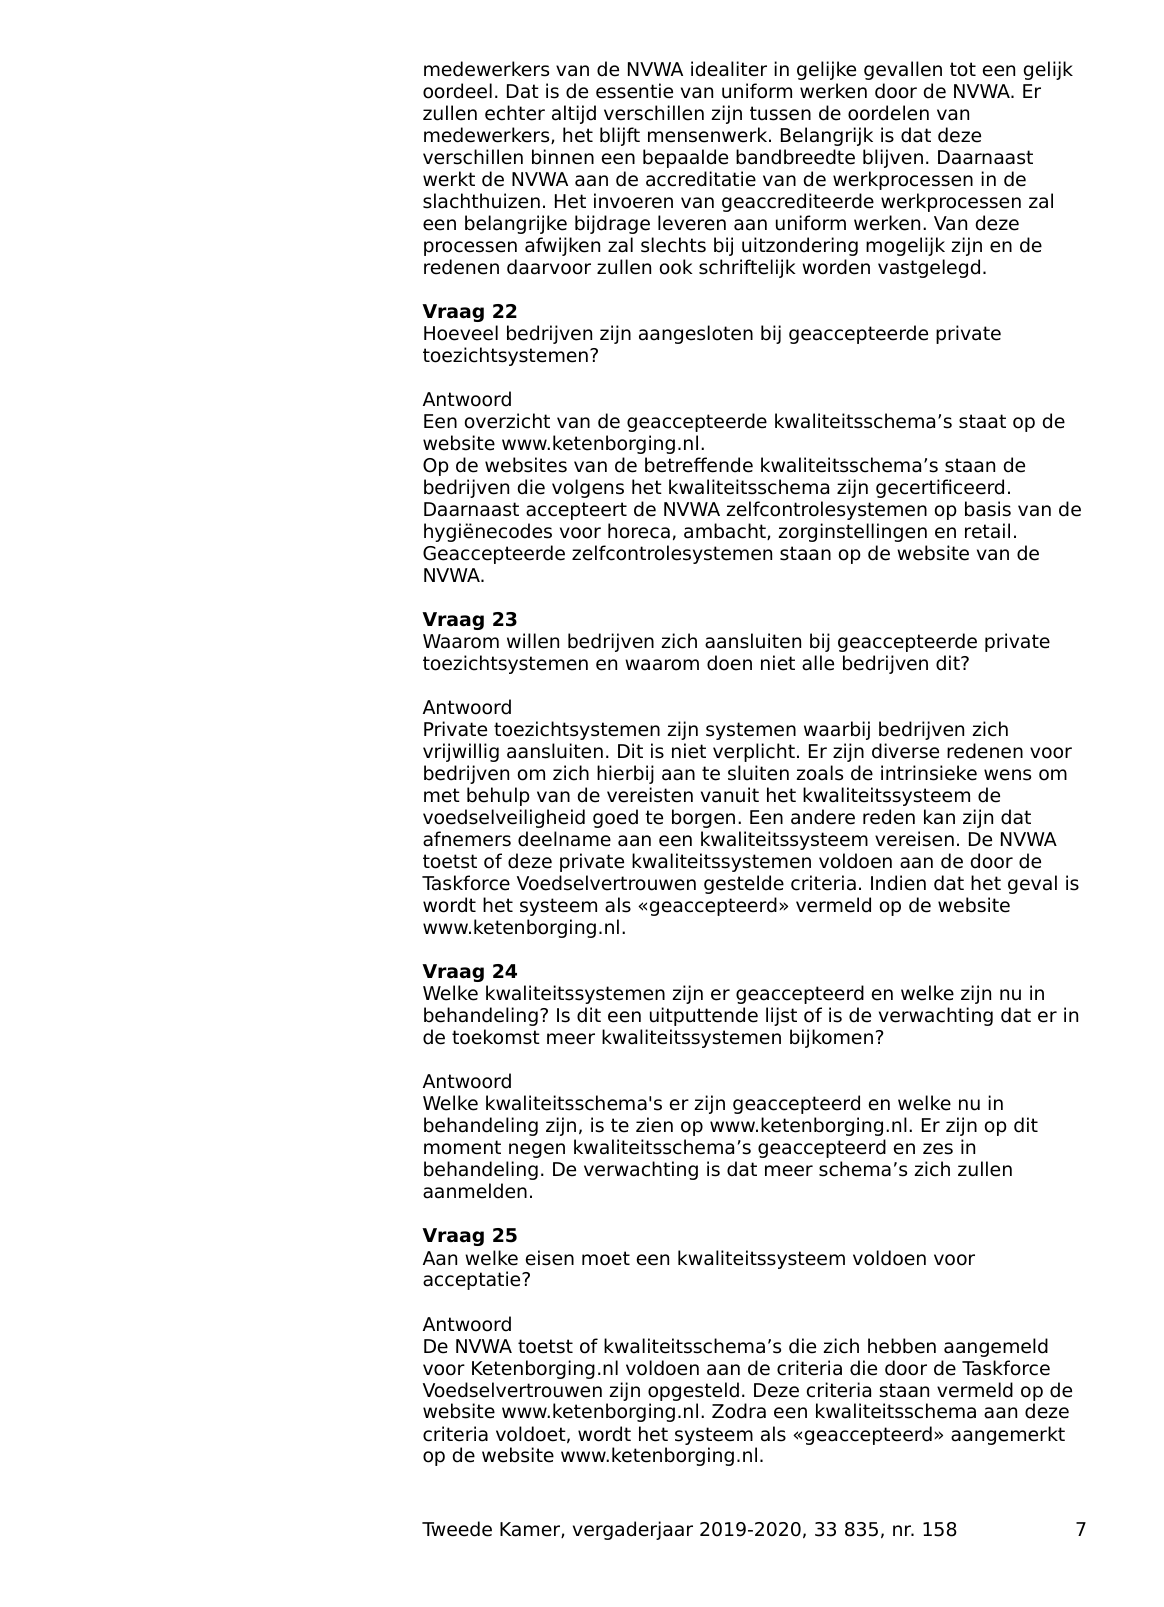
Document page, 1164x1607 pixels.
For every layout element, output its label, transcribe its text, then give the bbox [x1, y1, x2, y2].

text De NVWA toetst of kwaliteitsschema’s die zich hebben aangemeld voor Ketenborging.nl voldoen aan de criteria die door de Taskforce Voedselvertrouwen zijn opgesteld. Deze criteria staan vermeld op de website www.ketenborging.nl. Zodra een kwaliteitsschema aan deze criteria voldoet, wordt het systeem als «geaccepteerd» aangemerkt op de website www.ketenborging.nl. [422, 1336, 1087, 1467]
text Antwoord [422, 389, 1087, 411]
text Vraag 23 [422, 609, 1087, 631]
text Waarom willen bedrijven zich aansluiten bij geaccepteerde private toezichtsystemen en waarom doen niet alle bedrijven dit? [422, 631, 1087, 675]
text Hoeveel bedrijven zijn aangesloten bij geaccepteerde private toezichtsystemen? [422, 323, 1087, 367]
text Antwoord [422, 697, 1087, 719]
text medewerkers van de NVWA idealiter in gelijke gevallen tot een gelijk oordeel. Dat is de essentie van uniform werken door de NVWA. Er zullen echter altijd verschillen zijn tussen de oordelen van medewerkers, het blijft mensenwerk. Belangrijk is dat deze verschillen binnen een bepaalde bandbreedte blijven. Daarnaast werkt de NVWA aan de accreditatie van de werkprocessen in de slachthuizen. Het invoeren van geaccrediteerde werkprocessen zal een belangrijke bijdrage leveren aan uniform werken. Van deze processen afwijken zal slechts bij uitzondering mogelijk zijn en de redenen daarvoor zullen ook schriftelijk worden vastgelegd. [422, 59, 1087, 279]
text Aan welke eisen moet een kwaliteitssysteem voldoen voor acceptatie? [422, 1247, 1087, 1291]
text Vraag 25 [422, 1225, 1087, 1247]
text Welke kwaliteitsschema's er zijn geaccepteerd en welke nu in behandeling zijn, is te zien op www.ketenborging.nl. Er zijn op dit moment negen kwaliteitsschema’s geaccepteerd en zes in behandeling. De verwachting is dat meer schema’s zich zullen aanmelden. [422, 1093, 1087, 1203]
text Vraag 22 [422, 301, 1087, 323]
text Op de websites van de betreffende kwaliteitsschema’s staan de bedrijven die volgens het kwaliteitsschema zijn gecertificeerd. Daarnaast accepteert de NVWA zelfcontrolesystemen op basis van de hygiënecodes voor horeca, ambacht, zorginstellingen en retail. Geaccepteerde zelfcontrolesystemen staan op de website van de NVWA. [422, 455, 1087, 587]
text Een overzicht van de geaccepteerde kwaliteitsschema’s staat op de website www.ketenborging.nl. [422, 411, 1087, 455]
text Antwoord [422, 1071, 1087, 1093]
text Vraag 24 [422, 961, 1087, 983]
text Antwoord [422, 1313, 1087, 1336]
text Private toezichtsystemen zijn systemen waarbij bedrijven zich vrijwillig aansluiten. Dit is niet verplicht. Er zijn diverse redenen voor bedrijven om zich hierbij aan te sluiten zoals de intrinsieke wens om met behulp van de vereisten vanuit het kwaliteitssysteem de voedselveiligheid goed te borgen. Een andere reden kan zijn dat afnemers deelname aan een kwaliteitssysteem vereisen. De NVWA toetst of deze private kwaliteitssystemen voldoen aan de door de Taskforce Voedselvertrouwen gestelde criteria. Indien dat het geval is wordt het systeem als «geaccepteerd» vermeld op de website www.ketenborging.nl. [422, 719, 1087, 939]
text Welke kwaliteitssystemen zijn er geaccepteerd en welke zijn nu in behandeling? Is dit een uitputtende lijst of is de verwachting dat er in de toekomst meer kwaliteitssystemen bijkomen? [422, 983, 1087, 1049]
